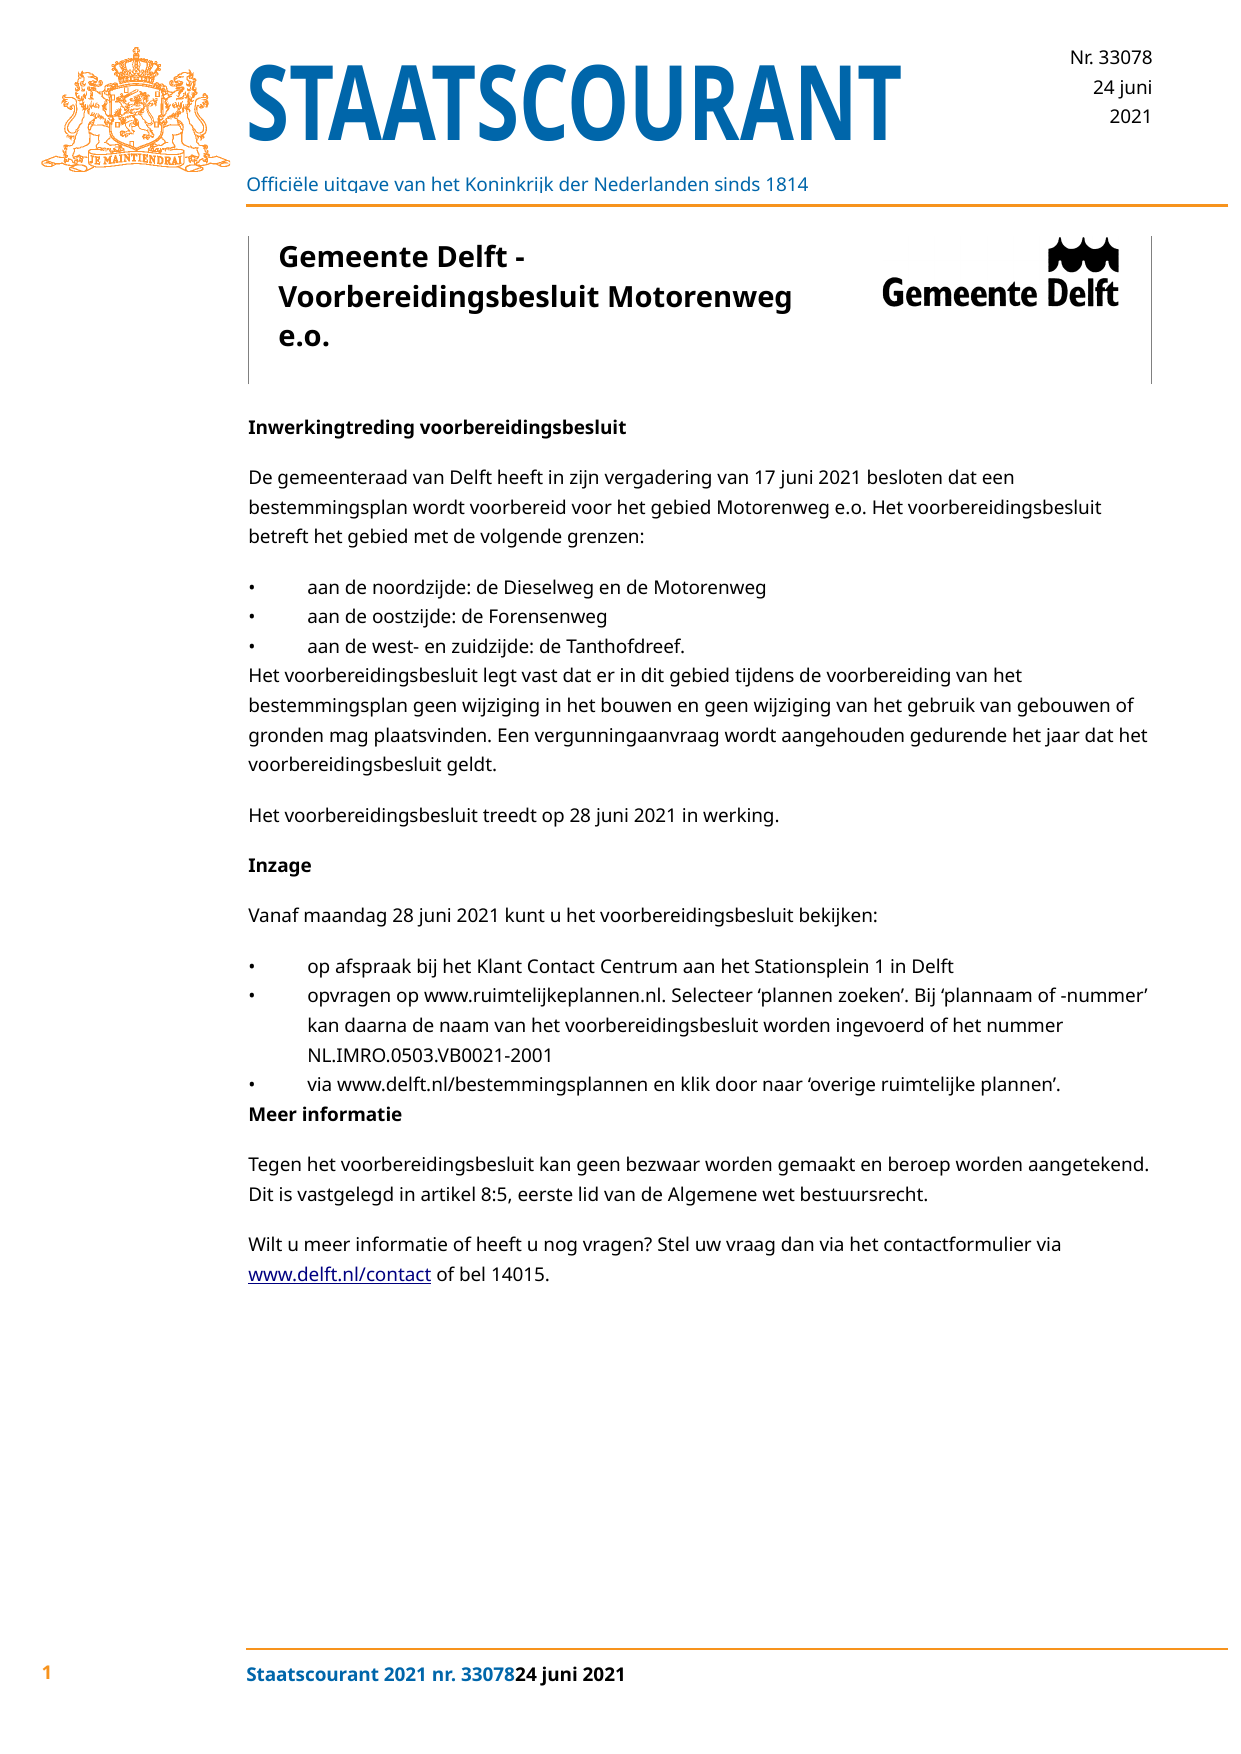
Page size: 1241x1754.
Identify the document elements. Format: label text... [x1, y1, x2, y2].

table_header Gemeente Delft - Voorbereidingsbesluit Motorenweg e.o. [249, 236, 850, 384]
list via www.delft.nl/bestemmingsplannen en klik door naar ‘overige ruimtelijke plannen’. [248, 1071, 1152, 1097]
picture [41, 47, 231, 172]
text Het voorbereidingsbesluit treedt op 28 juni 2021 in werking. [248, 802, 1152, 828]
list aan de noordzijde: de Dieselweg en de Motorenweg [248, 574, 1152, 600]
list aan de oostzijde: de Forensenweg [248, 603, 1152, 629]
table_header [850, 236, 1151, 384]
text De gemeenteraad van Delft heeft in zijn vergadering van 17 juni 2021 besloten dat een bestemmingsplan wordt voorbereid voor het gebied Motorenweg e.o. Het voorbereidingsbesluit betreft het gebied met de volgende grenzen: [248, 464, 1152, 549]
list aan de west- en zuidzijde: de Tanthofdreef. [248, 633, 1152, 659]
text Inzage [248, 852, 1152, 878]
list op afspraak bij het Klant Contact Centrum aan het Stationsplein 1 in Delft [248, 953, 1152, 979]
text Inwerkingtreding voorbereidingsbesluit [248, 414, 1152, 440]
picture [882, 236, 1119, 309]
text Het voorbereidingsbesluit legt vast dat er in dit gebied tijdens de voorbereiding van het bestemmingsplan geen wijziging in het bouwen en geen wijziging van het gebruik van gebouwen of gronden mag plaatsvinden. Een vergunningaanvraag wordt aangehouden gedurende het jaar dat het voorbereidingsbesluit geldt. [248, 663, 1152, 777]
text Tegen het voorbereidingsbesluit kan geen bezwaar worden gemaakt en beroep worden aangetekend. Dit is vastgelegd in artikel 8:5, eerste lid van de Algemene wet bestuursrecht. [248, 1151, 1152, 1207]
list opvragen op www.ruimtelijkeplannen.nl. Selecteer ‘plannen zoeken’. Bij ‘plannaam of -nummer’ kan daarna de naam van het voorbereidingsbesluit worden ingevoerd of het nummer NL.IMRO.0503.VB0021-2001 [248, 983, 1152, 1068]
text Vanaf maandag 28 juni 2021 kunt u het voorbereidingsbesluit bekijken: [248, 903, 1152, 928]
text Meer informatie [248, 1101, 1152, 1127]
text Wilt u meer informatie of heeft u nog vragen? Stel uw vraag dan via het contactformulier via www.delft.nl/contact of bel 14015. [248, 1231, 1152, 1287]
